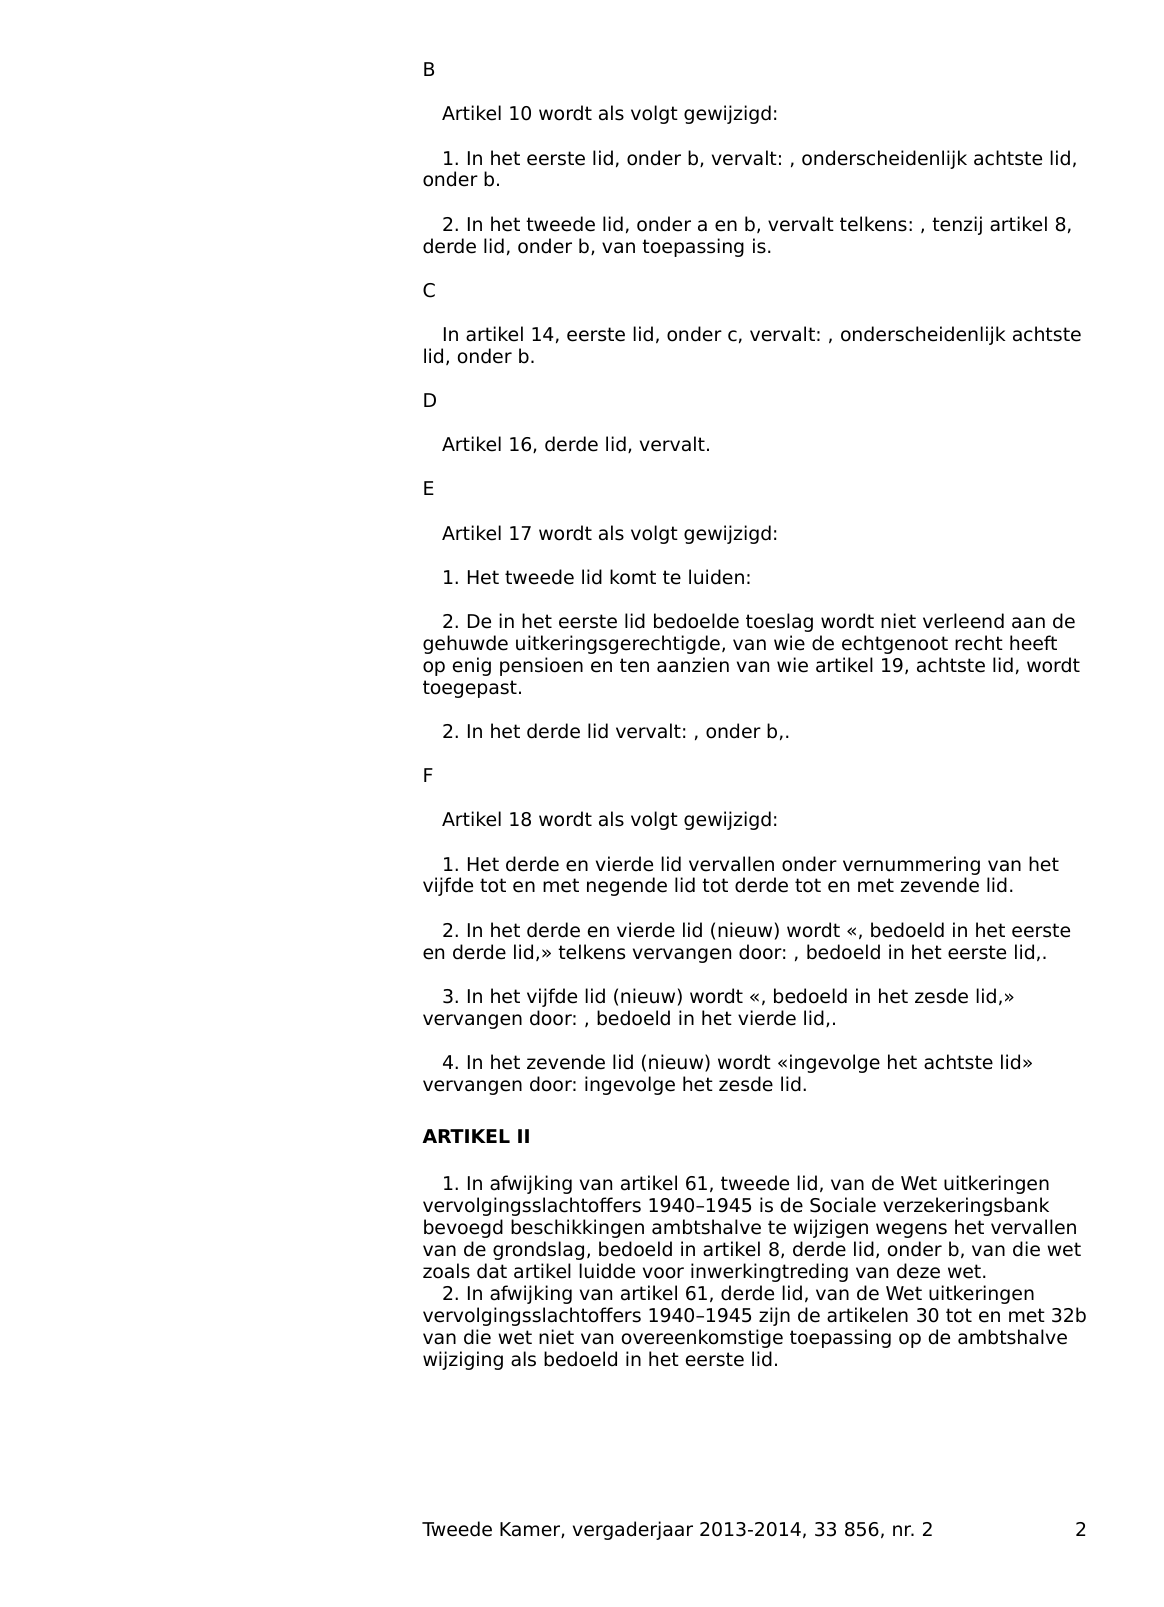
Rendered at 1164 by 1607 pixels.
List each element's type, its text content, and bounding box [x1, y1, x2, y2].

text F [422, 765, 1087, 787]
text Artikel 18 wordt als volgt gewijzigd: [422, 809, 1087, 831]
text 2. In het derde lid vervalt: , onder b,. [422, 721, 1087, 743]
text B [422, 59, 1087, 81]
text 1. In het eerste lid, onder b, vervalt: , onderscheidenlijk achtste lid, onder b. [422, 147, 1087, 191]
text 3. In het vijfde lid (nieuw) wordt «, bedoeld in het zesde lid,» vervangen door: , bedoeld in het vierde lid,. [422, 986, 1087, 1030]
text 2. In het tweede lid, onder a en b, vervalt telkens: , tenzij artikel 8, derde lid, onder b, van toepassing is. [422, 213, 1087, 257]
text Artikel 17 wordt als volgt gewijzigd: [422, 522, 1087, 544]
text In artikel 14, eerste lid, onder c, vervalt: , onderscheidenlijk achtste lid, onder b. [422, 324, 1087, 368]
text 2. In afwijking van artikel 61, derde lid, van de Wet uitkeringen vervolgingsslachtoffers 1940–1945 zijn de artikelen 30 tot en met 32b van die wet niet van overeenkomstige toepassing op de ambtshalve wijziging als bedoeld in het eerste lid. [422, 1283, 1087, 1371]
text Artikel 10 wordt als volgt gewijzigd: [422, 103, 1087, 125]
text Artikel 16, derde lid, vervalt. [422, 434, 1087, 456]
subtitle ARTIKEL II [422, 1126, 1087, 1148]
text D [422, 390, 1087, 412]
text 2. In het derde en vierde lid (nieuw) wordt «, bedoeld in het eerste en derde lid,» telkens vervangen door: , bedoeld in het eerste lid,. [422, 919, 1087, 963]
text C [422, 280, 1087, 302]
text E [422, 478, 1087, 500]
text 4. In het zevende lid (nieuw) wordt «ingevolge het achtste lid» vervangen door: ingevolge het zesde lid. [422, 1052, 1087, 1096]
text 1. Het tweede lid komt te luiden: [422, 567, 1087, 589]
text 1. Het derde en vierde lid vervallen onder vernummering van het vijfde tot en met negende lid tot derde tot en met zevende lid. [422, 853, 1087, 897]
text 1. In afwijking van artikel 61, tweede lid, van de Wet uitkeringen vervolgingsslachtoffers 1940–1945 is de Sociale verzekeringsbank bevoegd beschikkingen ambtshalve te wijzigen wegens het vervallen van de grondslag, bedoeld in artikel 8, derde lid, onder b, van die wet zoals dat artikel luidde voor inwerkingtreding van deze wet. [422, 1173, 1087, 1283]
text 2. De in het eerste lid bedoelde toeslag wordt niet verleend aan de gehuwde uitkeringsgerechtigde, van wie de echtgenoot recht heeft op enig pensioen en ten aanzien van wie artikel 19, achtste lid, wordt toegepast. [422, 611, 1087, 699]
